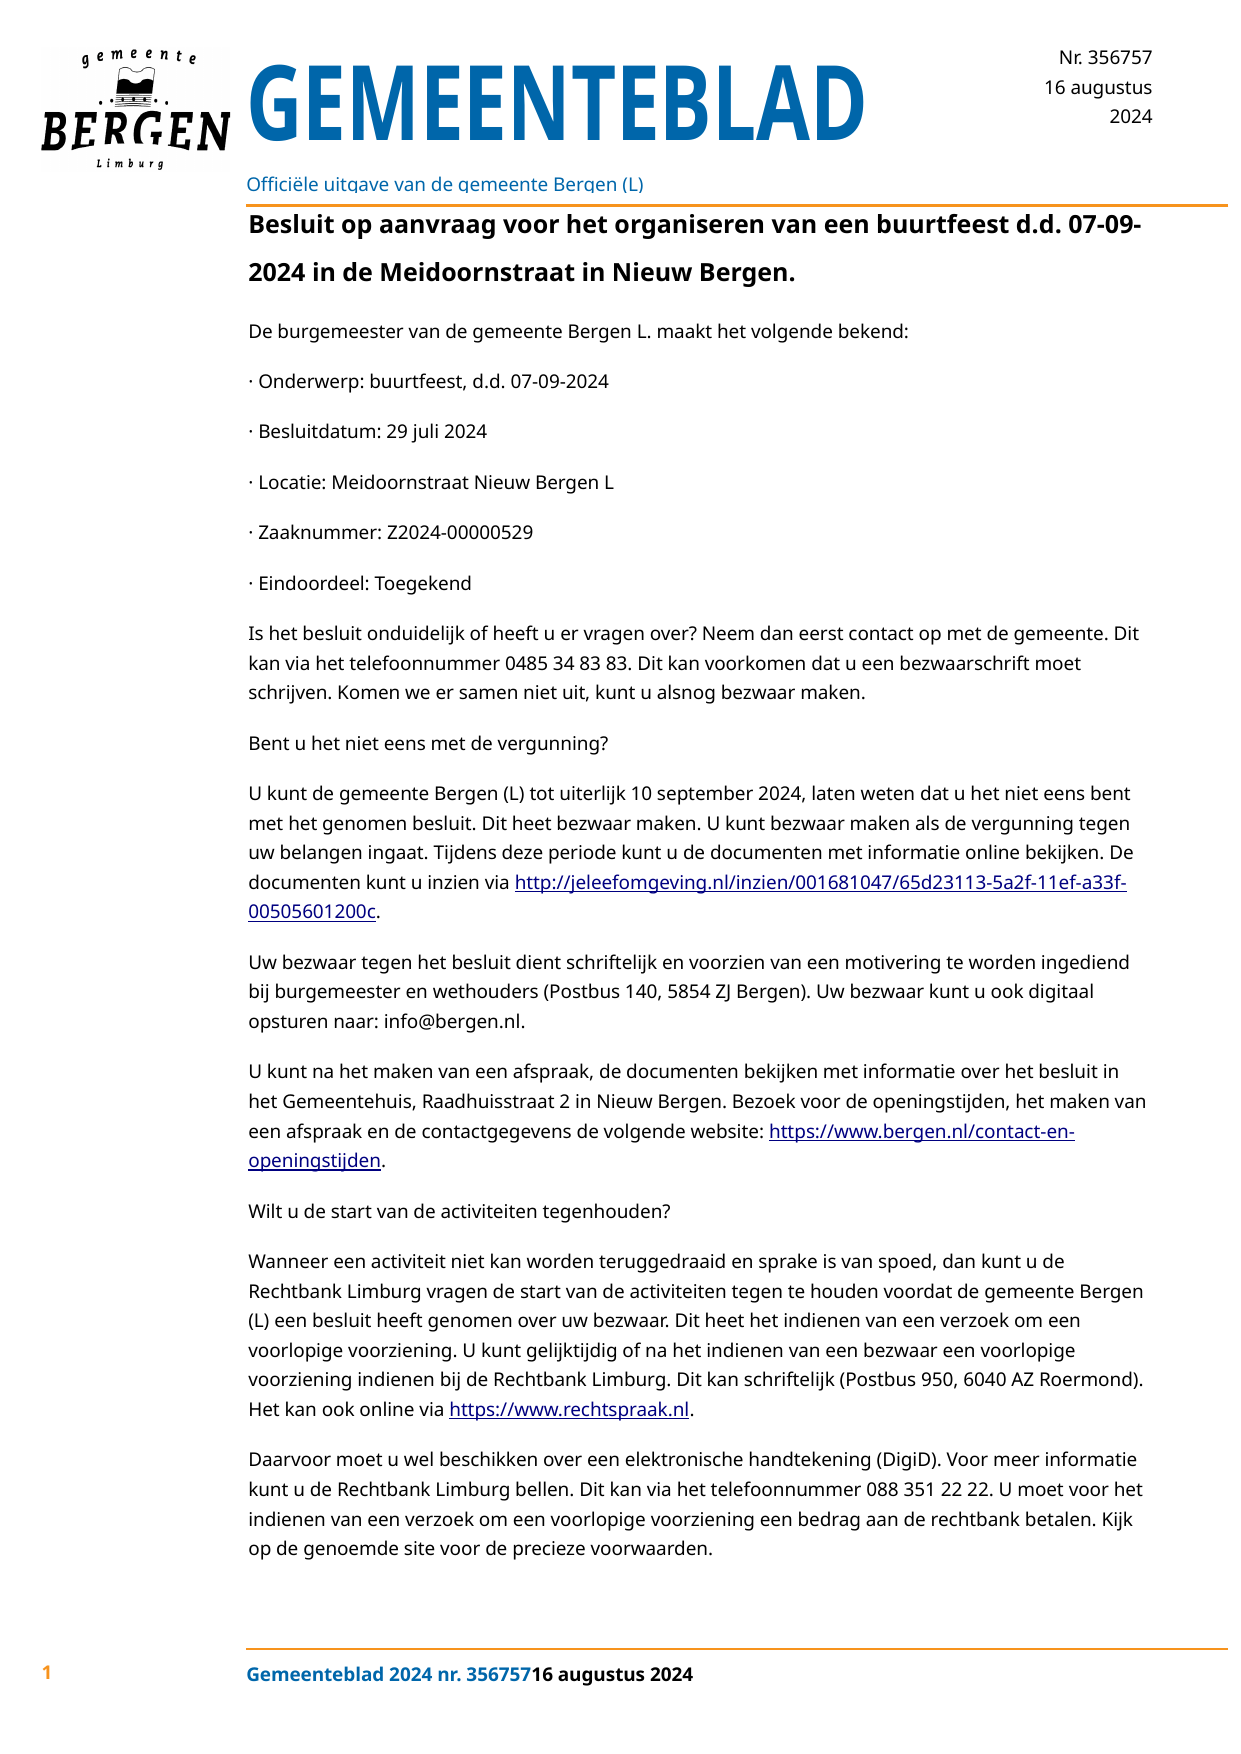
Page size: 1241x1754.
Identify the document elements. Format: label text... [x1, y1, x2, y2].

text Daarvoor moet u wel beschikken over een elektronische handtekening (DigiD). Voor meer informatie kunt u de Rechtbank Limburg bellen. Dit kan via het telefoonnummer 088 351 22 22. U moet voor het indienen van een verzoek om een voorlopige voorziening een bedrag aan de rechtbank betalen. Kijk op de genoemde site voor de precieze voorwaarden. [248, 1447, 1152, 1561]
picture [41, 47, 231, 172]
text Wilt u de start van de activiteiten tegenhouden? [248, 1198, 1152, 1224]
text Wanneer een activiteit niet kan worden teruggedraaid en sprake is van spoed, dan kunt u de Rechtbank Limburg vragen de start van de activiteiten tegen te houden voordat de gemeente Bergen (L) een besluit heeft genomen over uw bezwaar. Dit heet het indienen van een verzoek om een voorlopige voorziening. U kunt gelijktijdig of na het indienen van een bezwaar een voorlopige voorziening indienen bij de Rechtbank Limburg. Dit kan schriftelijk (Postbus 950, 6040 AZ Roermond). Het kan ook online via https://www.rechtspraak.nl. [248, 1248, 1152, 1422]
text U kunt na het maken van een afspraak, de documenten bekijken met informatie over het besluit in het Gemeentehuis, Raadhuisstraat 2 in Nieuw Bergen. Bezoek voor de openingstijden, het maken van een afspraak en de contactgegevens de volgende website: https://www.bergen.nl/contact-en-openingstijden. [248, 1059, 1152, 1173]
text U kunt de gemeente Bergen (L) tot uiterlijk 10 september 2024, laten weten dat u het niet eens bent met het genomen besluit. Dit heet bezwaar maken. U kunt bezwaar maken als de vergunning tegen uw belangen ingaat. Tijdens deze periode kunt u de documenten met informatie online bekijken. De documenten kunt u inzien via http://jeleefomgeving.nl/inzien/001681047/65d23113-5a2f-11ef-a33f-00505601200c. [248, 780, 1152, 924]
text · Besluitdatum: 29 juli 2024 [248, 419, 1152, 444]
text · Locatie: Meidoornstraat Nieuw Bergen L [248, 469, 1152, 495]
text De burgemeester van de gemeente Bergen L. maakt het volgende bekend: [248, 318, 1152, 344]
text Besluit op aanvraag voor het organiseren van een buurtfeest d.d. 07-09-2024 in de Meidoornstraat in Nieuw Bergen. [248, 207, 1152, 288]
text Is het besluit onduidelijk of heeft u er vragen over? Neem dan eerst contact op met de gemeente. Dit kan via het telefoonnummer 0485 34 83 83. Dit kan voorkomen dat u een bezwaarschrift moet schrijven. Komen we er samen niet uit, kunt u alsnog bezwaar maken. [248, 620, 1152, 705]
text Uw bezwaar tegen het besluit dient schriftelijk en voorzien van een motivering te worden ingediend bij burgemeester en wethouders (Postbus 140, 5854 ZJ Bergen). Uw bezwaar kunt u ook digitaal opsturen naar: info@bergen.nl. [248, 949, 1152, 1034]
text Bent u het niet eens met de vergunning? [248, 730, 1152, 756]
text · Onderwerp: buurtfeest, d.d. 07-09-2024 [248, 368, 1152, 394]
text · Zaaknummer: Z2024-00000529 [248, 519, 1152, 545]
text · Eindoordeel: Toegekend [248, 570, 1152, 596]
